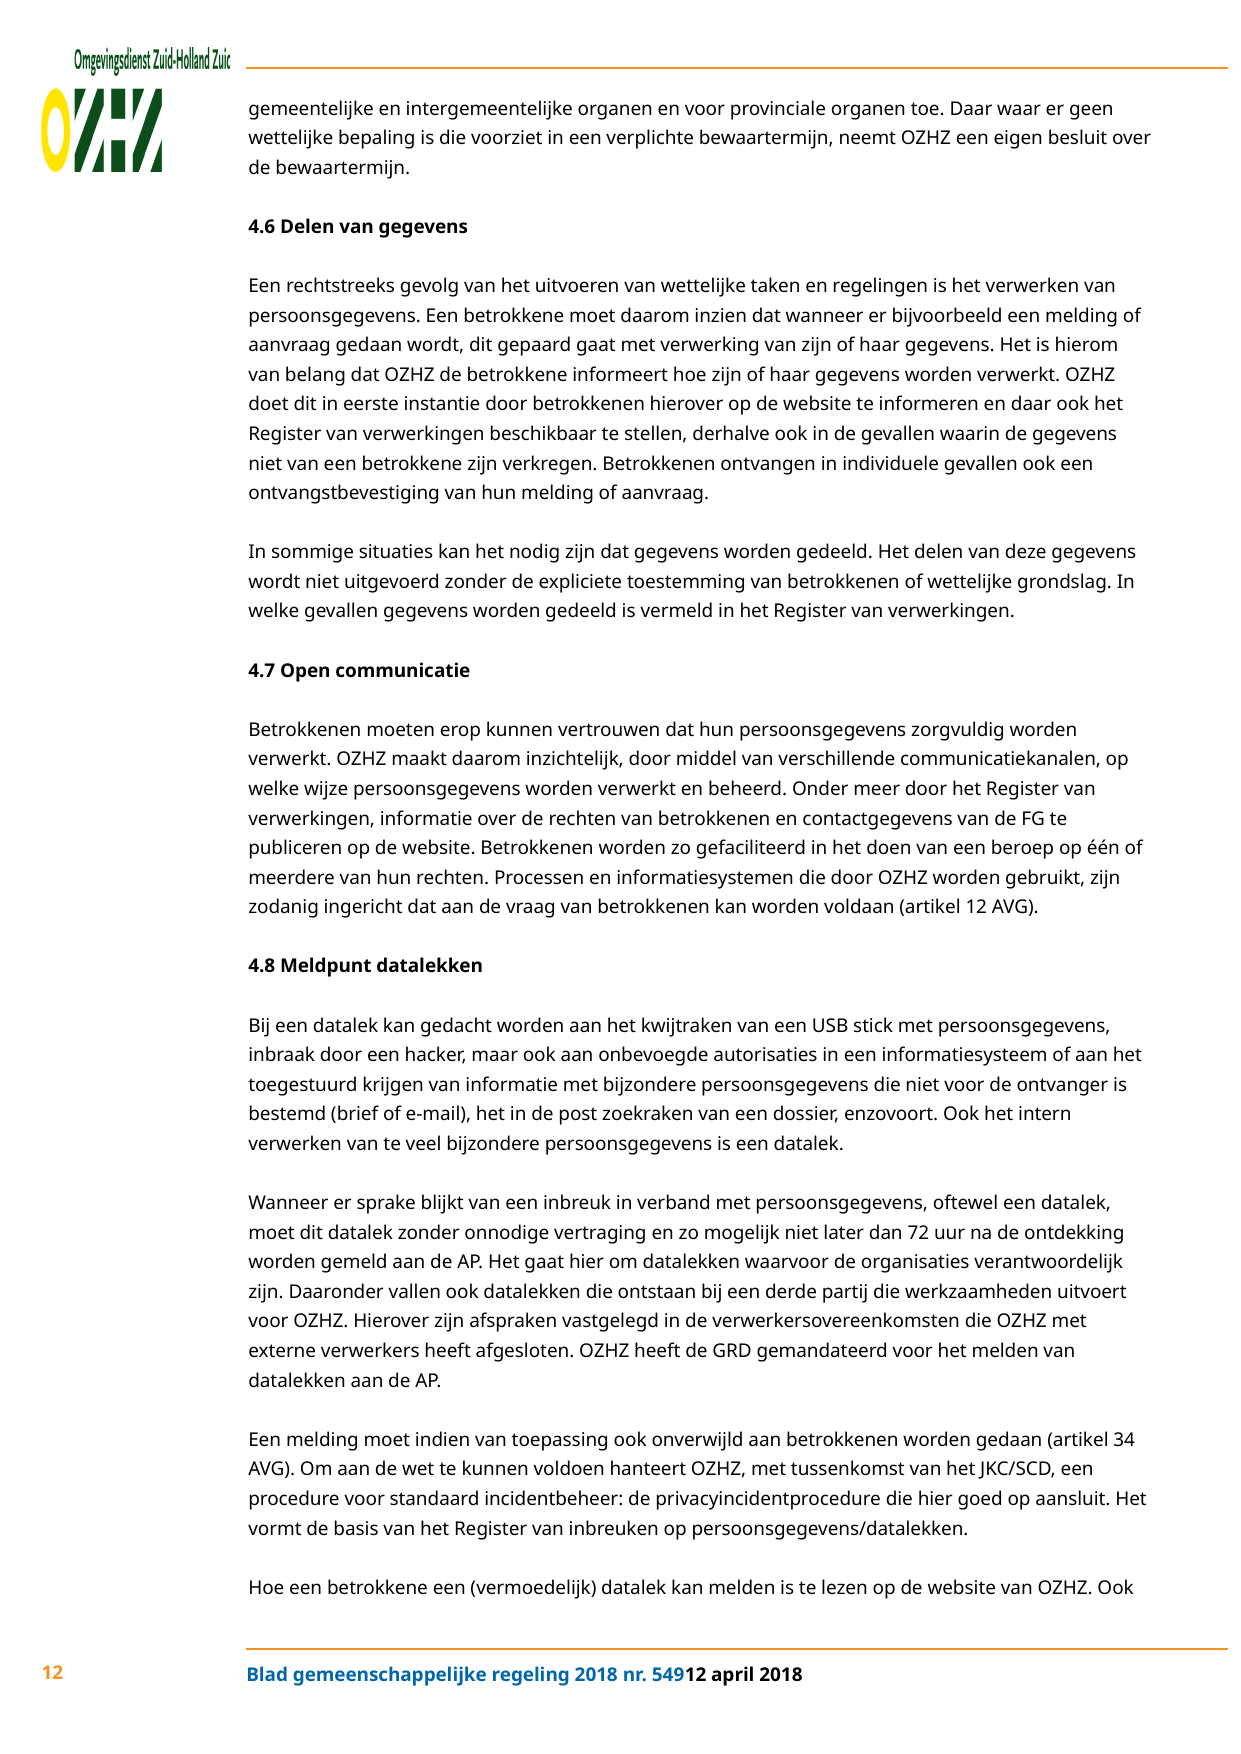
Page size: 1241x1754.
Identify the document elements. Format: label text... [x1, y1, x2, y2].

text In sommige situaties kan het nodig zijn dat gegevens worden gedeeld. Het delen van deze gegevens wordt niet uitgevoerd zonder de expliciete toestemming van betrokkenen of wettelijke grondslag. In welke gevallen gegevens worden gedeeld is vermeld in het Register van verwerkingen. [248, 538, 1152, 623]
text Hoe een betrokkene een (vermoedelijk) datalek kan melden is te lezen op de website van OZHZ. Ook [248, 1574, 1152, 1600]
text 4.8 Meldpunt datalekken [248, 953, 1152, 978]
text Een rechtstreeks gevolg van het uitvoeren van wettelijke taken en regelingen is het verwerken van persoonsgegevens. Een betrokkene moet daarom inzien dat wanneer er bijvoorbeeld een melding of aanvraag gedaan wordt, dit gepaard gaat met verwerking van zijn of haar gegevens. Het is hierom van belang dat OZHZ de betrokkene informeert hoe zijn of haar gegevens worden verwerkt. OZHZ doet dit in eerste instantie door betrokkenen hierover op de website te informeren en daar ook het Register van verwerkingen beschikbaar te stellen, derhalve ook in de gevallen waarin de gegevens niet van een betrokkene zijn verkregen. Betrokkenen ontvangen in individuele gevallen ook een ontvangstbevestiging van hun melding of aanvraag. [248, 272, 1152, 505]
text Een melding moet indien van toepassing ook onverwijld aan betrokkenen worden gedaan (artikel 34 AVG). Om aan de wet te kunnen voldoen hanteert OZHZ, met tussenkomst van het JKC/SCD, een procedure voor standaard incidentbeheer: de privacyincidentprocedure die hier goed op aansluit. Het vormt de basis van het Register van inbreuken op persoonsgegevens/datalekken. [248, 1426, 1152, 1541]
text Betrokkenen moeten erop kunnen vertrouwen dat hun persoonsgegevens zorgvuldig worden verwerkt. OZHZ maakt daarom inzichtelijk, door middel van verschillende communicatiekanalen, op welke wijze persoonsgegevens worden verwerkt en beheerd. Onder meer door het Register van verwerkingen, informatie over de rechten van betrokkenen en contactgegevens van de FG te publiceren op de website. Betrokkenen worden zo gefaciliteerd in het doen van een beroep op één of meerdere van hun rechten. Processen en informatiesystemen die door OZHZ worden gebruikt, zijn zodanig ingericht dat aan de vraag van betrokkenen kan worden voldaan (artikel 12 AVG). [248, 716, 1152, 919]
text Wanneer er sprake blijkt van een inbreuk in verband met persoonsgegevens, oftewel een datalek, moet dit datalek zonder onnodige vertraging en zo mogelijk niet later dan 72 uur na de ontdekking worden gemeld aan de AP. Het gaat hier om datalekken waarvoor de organisaties verantwoordelijk zijn. Daaronder vallen ook datalekken die ontstaan bij een derde partij die werkzaamheden uitvoert voor OZHZ. Hierover zijn afspraken vastgelegd in de verwerkersovereenkomsten die OZHZ met externe verwerkers heeft afgesloten. OZHZ heeft de GRD gemandateerd voor het melden van datalekken aan de AP. [248, 1189, 1152, 1393]
text 4.6 Delen van gegevens [248, 213, 1152, 239]
text Bij een datalek kan gedacht worden aan het kwijtraken van een USB stick met persoonsgegevens, inbraak door een hacker, maar ook aan onbevoegde autorisaties in een informatiesysteem of aan het toegestuurd krijgen van informatie met bijzondere persoonsgegevens die niet voor de ontvanger is bestemd (brief of e-mail), het in de post zoekraken van een dossier, enzovoort. Ook het intern verwerken van te veel bijzondere persoonsgegevens is een datalek. [248, 1012, 1152, 1156]
text 4.7 Open communicatie [248, 657, 1152, 683]
text gemeentelijke en intergemeentelijke organen en voor provinciale organen toe. Daar waar er geen wettelijke bepaling is die voorziet in een verplichte bewaartermijn, neemt OZHZ een eigen besluit over de bewaartermijn. [248, 95, 1152, 180]
picture [41, 47, 231, 172]
